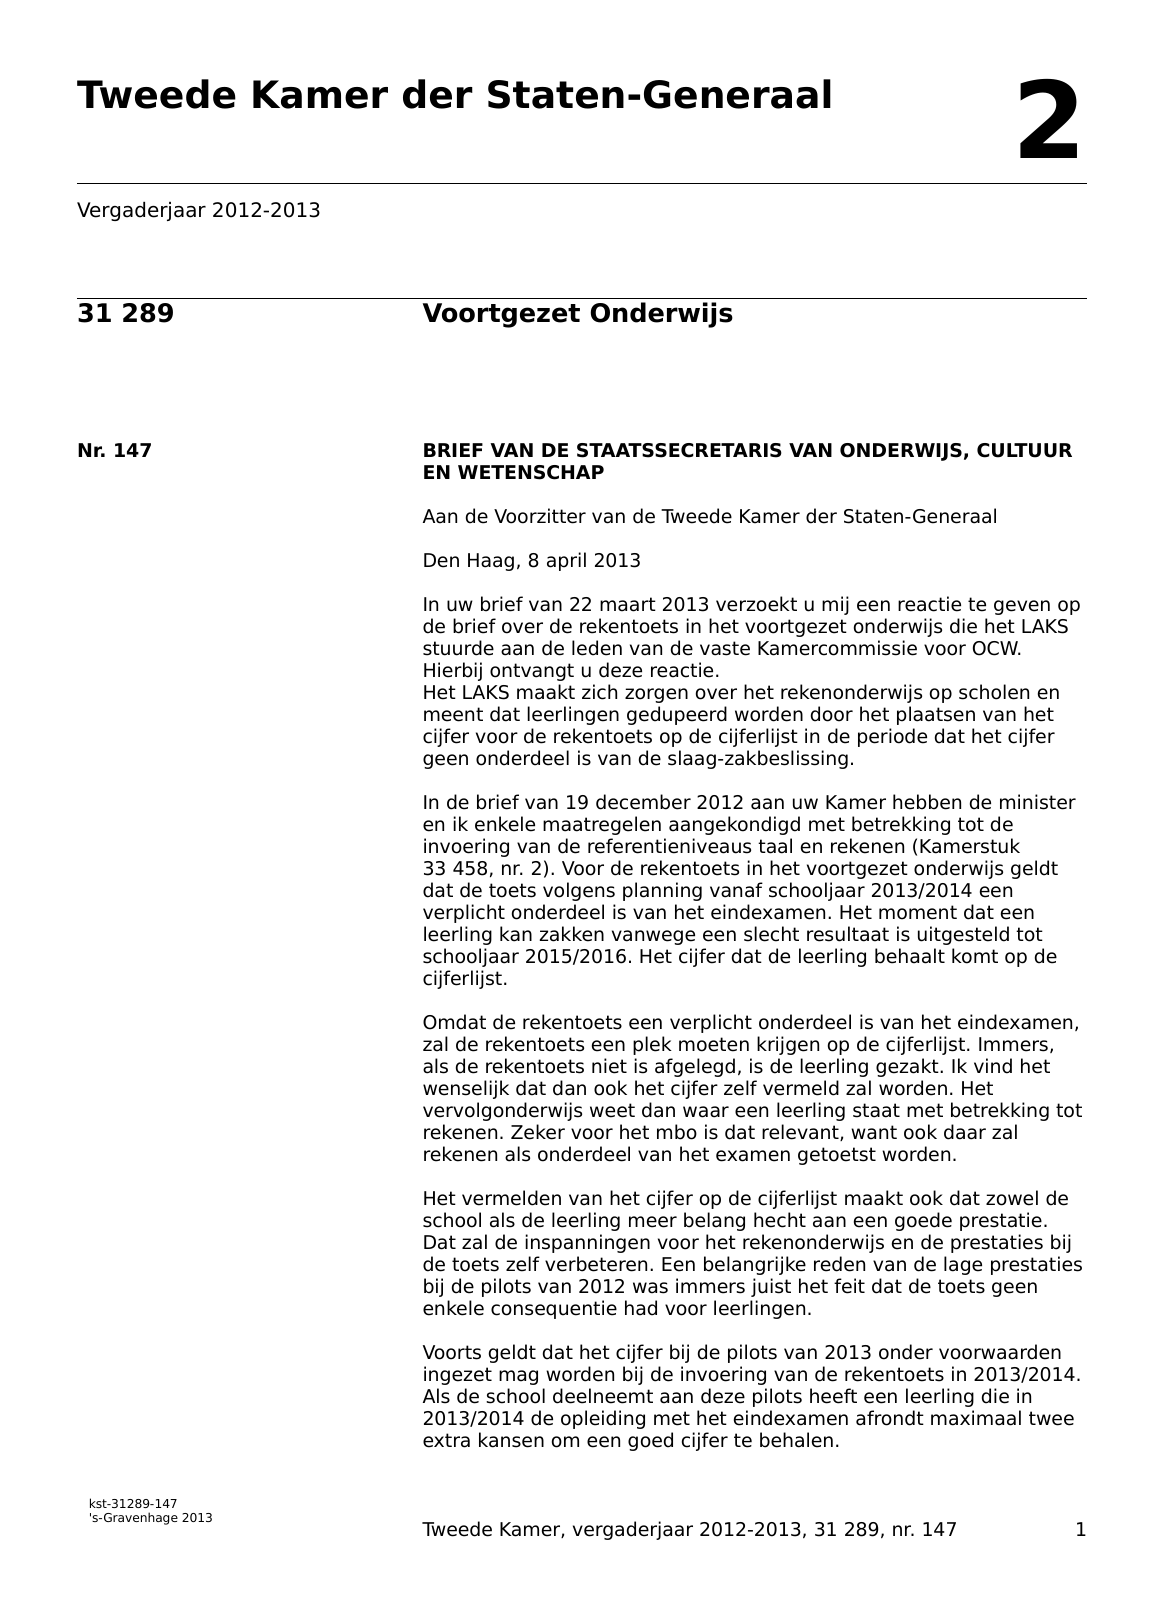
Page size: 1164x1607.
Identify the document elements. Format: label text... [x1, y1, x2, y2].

text In de brief van 19 december 2012 aan uw Kamer hebben de minister en ik enkele maatregelen aangekondigd met betrekking tot de invoering van de referentieniveaus taal en rekenen (Kamerstuk 33 458, nr. 2). Voor de rekentoets in het voortgezet onderwijs geldt dat de toets volgens planning vanaf schooljaar 2013/2014 een verplicht onderdeel is van het eindexamen. Het moment dat een leerling kan zakken vanwege een slecht resultaat is uitgesteld tot schooljaar 2015/2016. Het cijfer dat de leerling behaalt komt op de cijferlijst. [422, 792, 1087, 990]
table_header Tweede Kamer der Staten-Generaal [77, 59, 886, 183]
text 's-Gravenhage 2013 [88, 1511, 323, 1525]
text Het vermelden van het cijfer op de cijferlijst maakt ook dat zowel de school als de leerling meer belang hecht aan een goede prestatie. Dat zal de inspanningen voor het rekenonderwijs en de prestaties bij de toets zelf verbeteren. Een belangrijke reden van de lage prestaties bij de pilots van 2012 was immers juist het feit dat de toets geen enkele consequentie had voor leerlingen. [422, 1188, 1087, 1320]
subtitle Nr. 147 BRIEF VAN DE STAATSSECRETARIS VAN ONDERWIJS, CULTUUR EN WETENSCHAP [77, 440, 1087, 484]
text Den Haag, 8 april 2013 [422, 550, 1087, 572]
text Voorts geldt dat het cijfer bij de pilots van 2013 onder voorwaarden ingezet mag worden bij de invoering van de rekentoets in 2013/2014. Als de school deelneemt aan deze pilots heeft een leerling die in 2013/2014 de opleiding met het eindexamen afrondt maximaal twee extra kansen om een goed cijfer te behalen. [422, 1342, 1087, 1452]
text In uw brief van 22 maart 2013 verzoekt u mij een reactie te geven op de brief over de rekentoets in het voortgezet onderwijs die het LAKS stuurde aan de leden van de vaste Kamercommissie voor OCW. Hierbij ontvangt u deze reactie. [422, 594, 1087, 682]
subtitle 31 289 Voortgezet Onderwijs [77, 299, 1087, 329]
text Omdat de rekentoets een verplicht onderdeel is van het eindexamen, zal de rekentoets een plek moeten krijgen op de cijferlijst. Immers, als de rekentoets niet is afgelegd, is de leerling gezakt. Ik vind het wenselijk dat dan ook het cijfer zelf vermeld zal worden. Het vervolgonderwijs weet dan waar een leerling staat met betrekking tot rekenen. Zeker voor het mbo is dat relevant, want ook daar zal rekenen als onderdeel van het examen getoetst worden. [422, 1012, 1087, 1166]
table_header 2 [886, 59, 1087, 183]
text Aan de Voorzitter van de Tweede Kamer der Staten-Generaal [422, 506, 1087, 528]
text kst-31289-147 [88, 1497, 323, 1511]
text Het LAKS maakt zich zorgen over het rekenonderwijs op scholen en meent dat leerlingen gedupeerd worden door het plaatsen van het cijfer voor de rekentoets op de cijferlijst in de periode dat het cijfer geen onderdeel is van de slaag-zakbeslissing. [422, 682, 1087, 770]
table_cell Vergaderjaar 2012-2013 [77, 184, 1087, 298]
